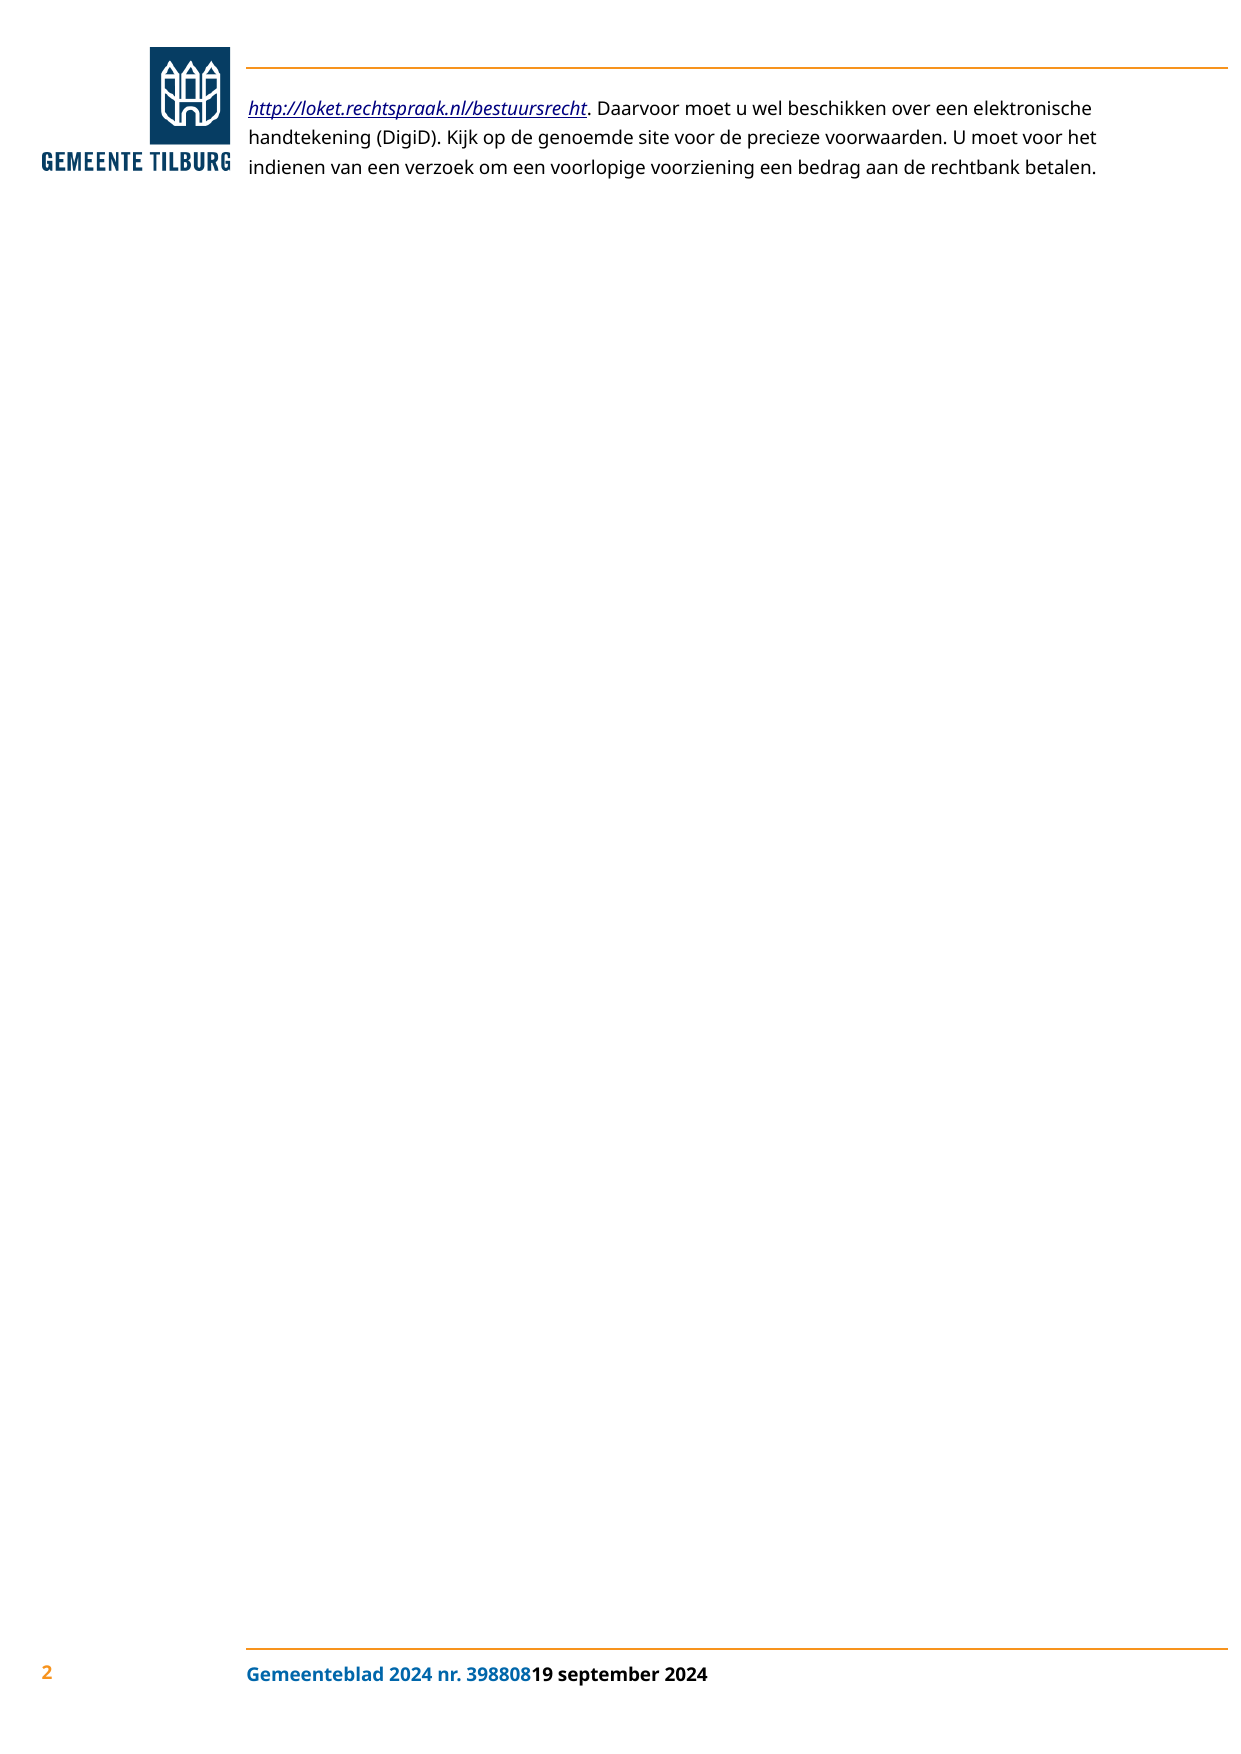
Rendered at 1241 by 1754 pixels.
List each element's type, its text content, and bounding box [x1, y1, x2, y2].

picture [41, 47, 231, 172]
text http://loket.rechtspraak.nl/bestuursrecht. Daarvoor moet u wel beschikken over een elektronische handtekening (DigiD). Kijk op de genoemde site voor de precieze voorwaarden. U moet voor het indienen van een verzoek om een voorlopige voorziening een bedrag aan de rechtbank betalen. [248, 95, 1152, 180]
